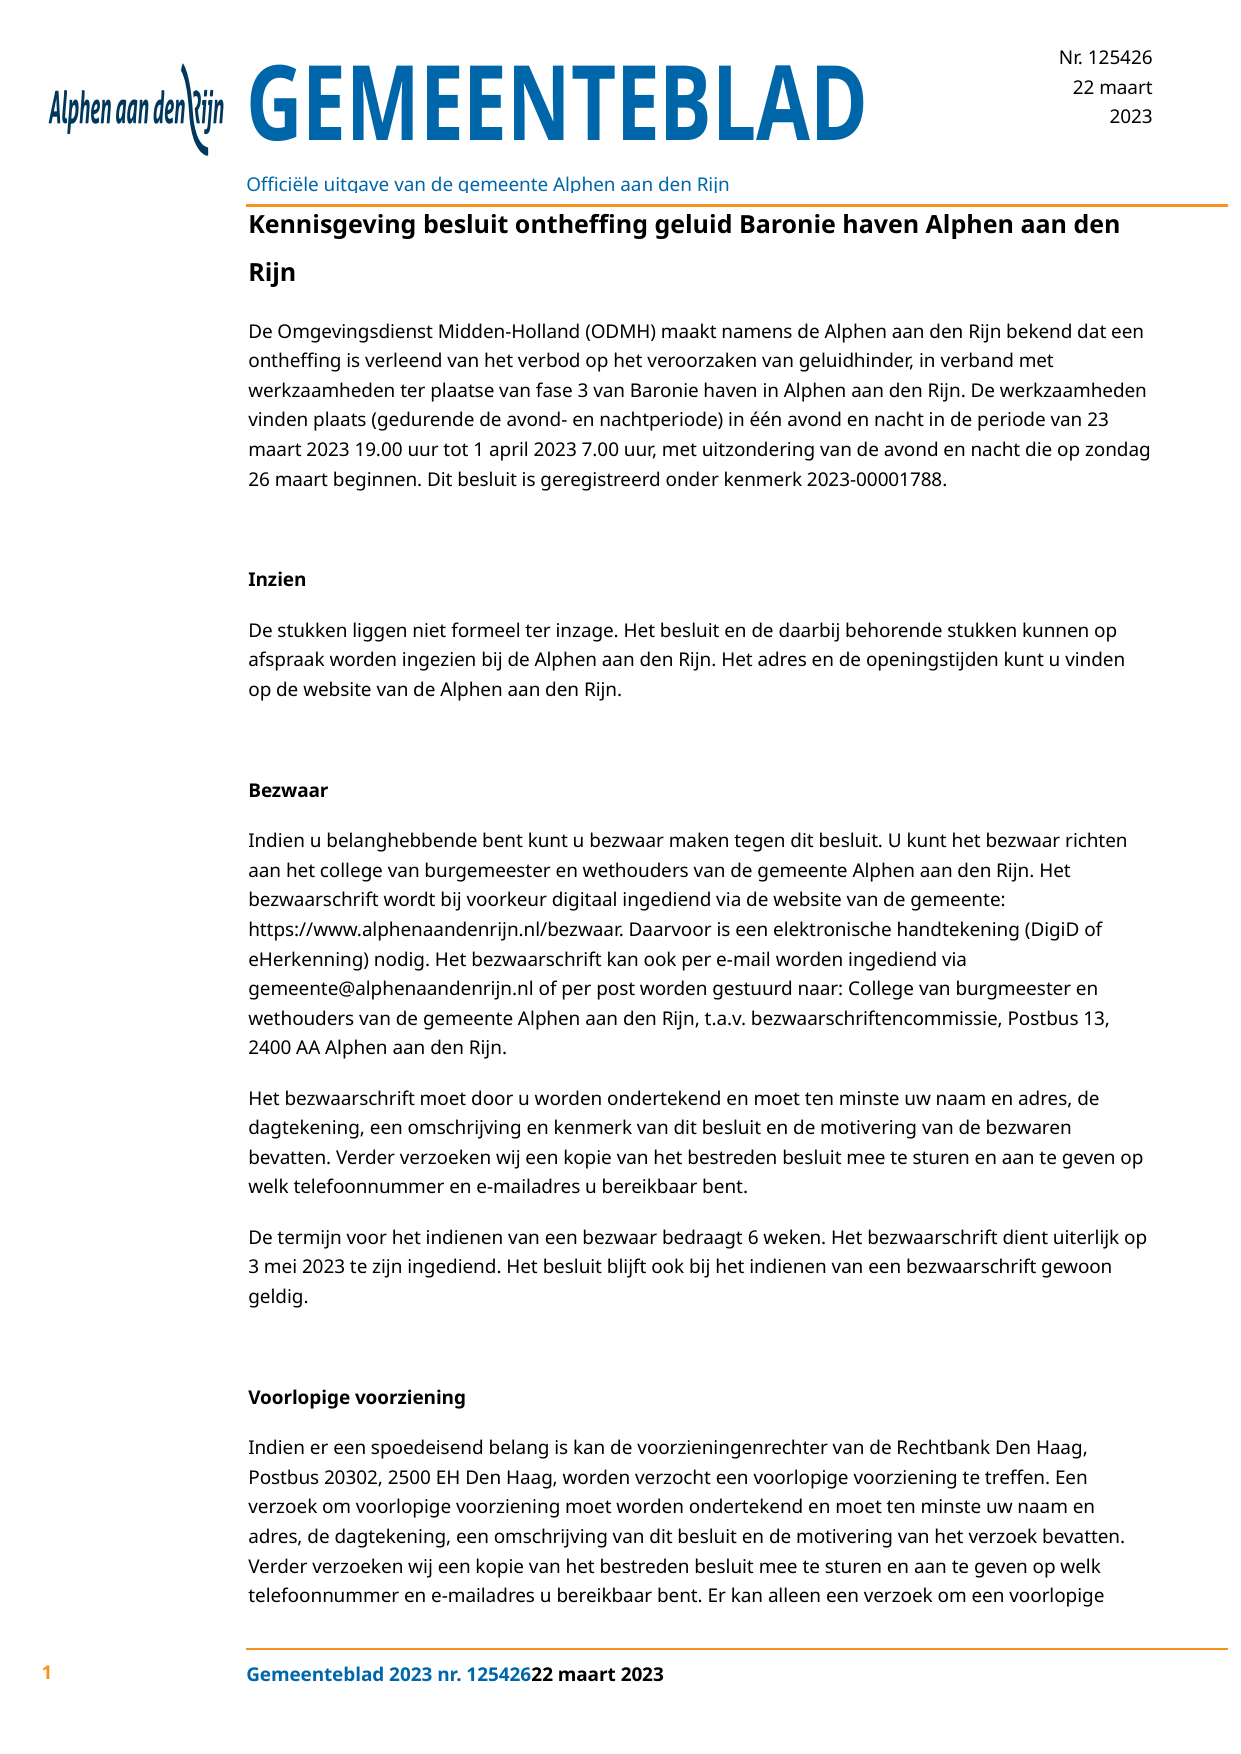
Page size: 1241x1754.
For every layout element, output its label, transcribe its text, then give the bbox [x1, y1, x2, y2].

text Kennisgeving besluit ontheffing geluid Baronie haven Alphen aan den Rijn [248, 207, 1152, 288]
text Indien er een spoedeisend belang is kan de voorzieningenrechter van de Rechtbank Den Haag, Postbus 20302, 2500 EH Den Haag, worden verzocht een voorlopige voorziening te treffen. Een verzoek om voorlopige voorziening moet worden ondertekend en moet ten minste uw naam en adres, de dagtekening, een omschrijving van dit besluit en de motivering van het verzoek bevatten. Verder verzoeken wij een kopie van het bestreden besluit mee te sturen en aan te geven op welk telefoonnummer en e-mailadres u bereikbaar bent. Er kan alleen een verzoek om een voorlopige [248, 1434, 1152, 1608]
text De termijn voor het indienen van een bezwaar bedraagt 6 weken. Het bezwaarschrift dient uiterlijk op 3 mei 2023 te zijn ingediend. Het besluit blijft ook bij het indienen van een bezwaarschrift gewoon geldig. [248, 1224, 1152, 1309]
text Indien u belanghebbende bent kunt u bezwaar maken tegen dit besluit. U kunt het bezwaar richten aan het college van burgemeester en wethouders van de gemeente Alphen aan den Rijn. Het bezwaarschrift wordt bij voorkeur digitaal ingediend via de website van de gemeente: https://www.alphenaandenrijn.nl/bezwaar. Daarvoor is een elektronische handtekening (DigiD of eHerkenning) nodig. Het bezwaarschrift kan ook per e-mail worden ingediend via gemeente@alphenaandenrijn.nl of per post worden gestuurd naar: College van burgmeester en wethouders van de gemeente Alphen aan den Rijn, t.a.v. bezwaarschriftencommissie, Postbus 13, 2400 AA Alphen aan den Rijn. [248, 827, 1152, 1060]
picture [41, 47, 231, 172]
text Bezwaar [248, 777, 1152, 803]
text Voorlopige voorziening [248, 1384, 1152, 1410]
text De Omgevingsdienst Midden-Holland (ODMH) maakt namens de Alphen aan den Rijn bekend dat een ontheffing is verleend van het verbod op het veroorzaken van geluidhinder, in verband met werkzaamheden ter plaatse van fase 3 van Baronie haven in Alphen aan den Rijn. De werkzaamheden vinden plaats (gedurende de avond- en nachtperiode) in één avond en nacht in de periode van 23 maart 2023 19.00 uur tot 1 april 2023 7.00 uur, met uitzondering van de avond en nacht die op zondag 26 maart beginnen. Dit besluit is geregistreerd onder kenmerk 2023-00001788. [248, 318, 1152, 492]
text Het bezwaarschrift moet door u worden ondertekend en moet ten minste uw naam en adres, de dagtekening, een omschrijving en kenmerk van dit besluit en de motivering van de bezwaren bevatten. Verder verzoeken wij een kopie van het bestreden besluit mee te sturen en aan te geven op welk telefoonnummer en e-mailadres u bereikbaar bent. [248, 1085, 1152, 1199]
text Inzien [248, 567, 1152, 592]
text De stukken liggen niet formeel ter inzage. Het besluit en de daarbij behorende stukken kunnen op afspraak worden ingezien bij de Alphen aan den Rijn. Het adres en de openingstijden kunt u vinden op de website van de Alphen aan den Rijn. [248, 617, 1152, 702]
